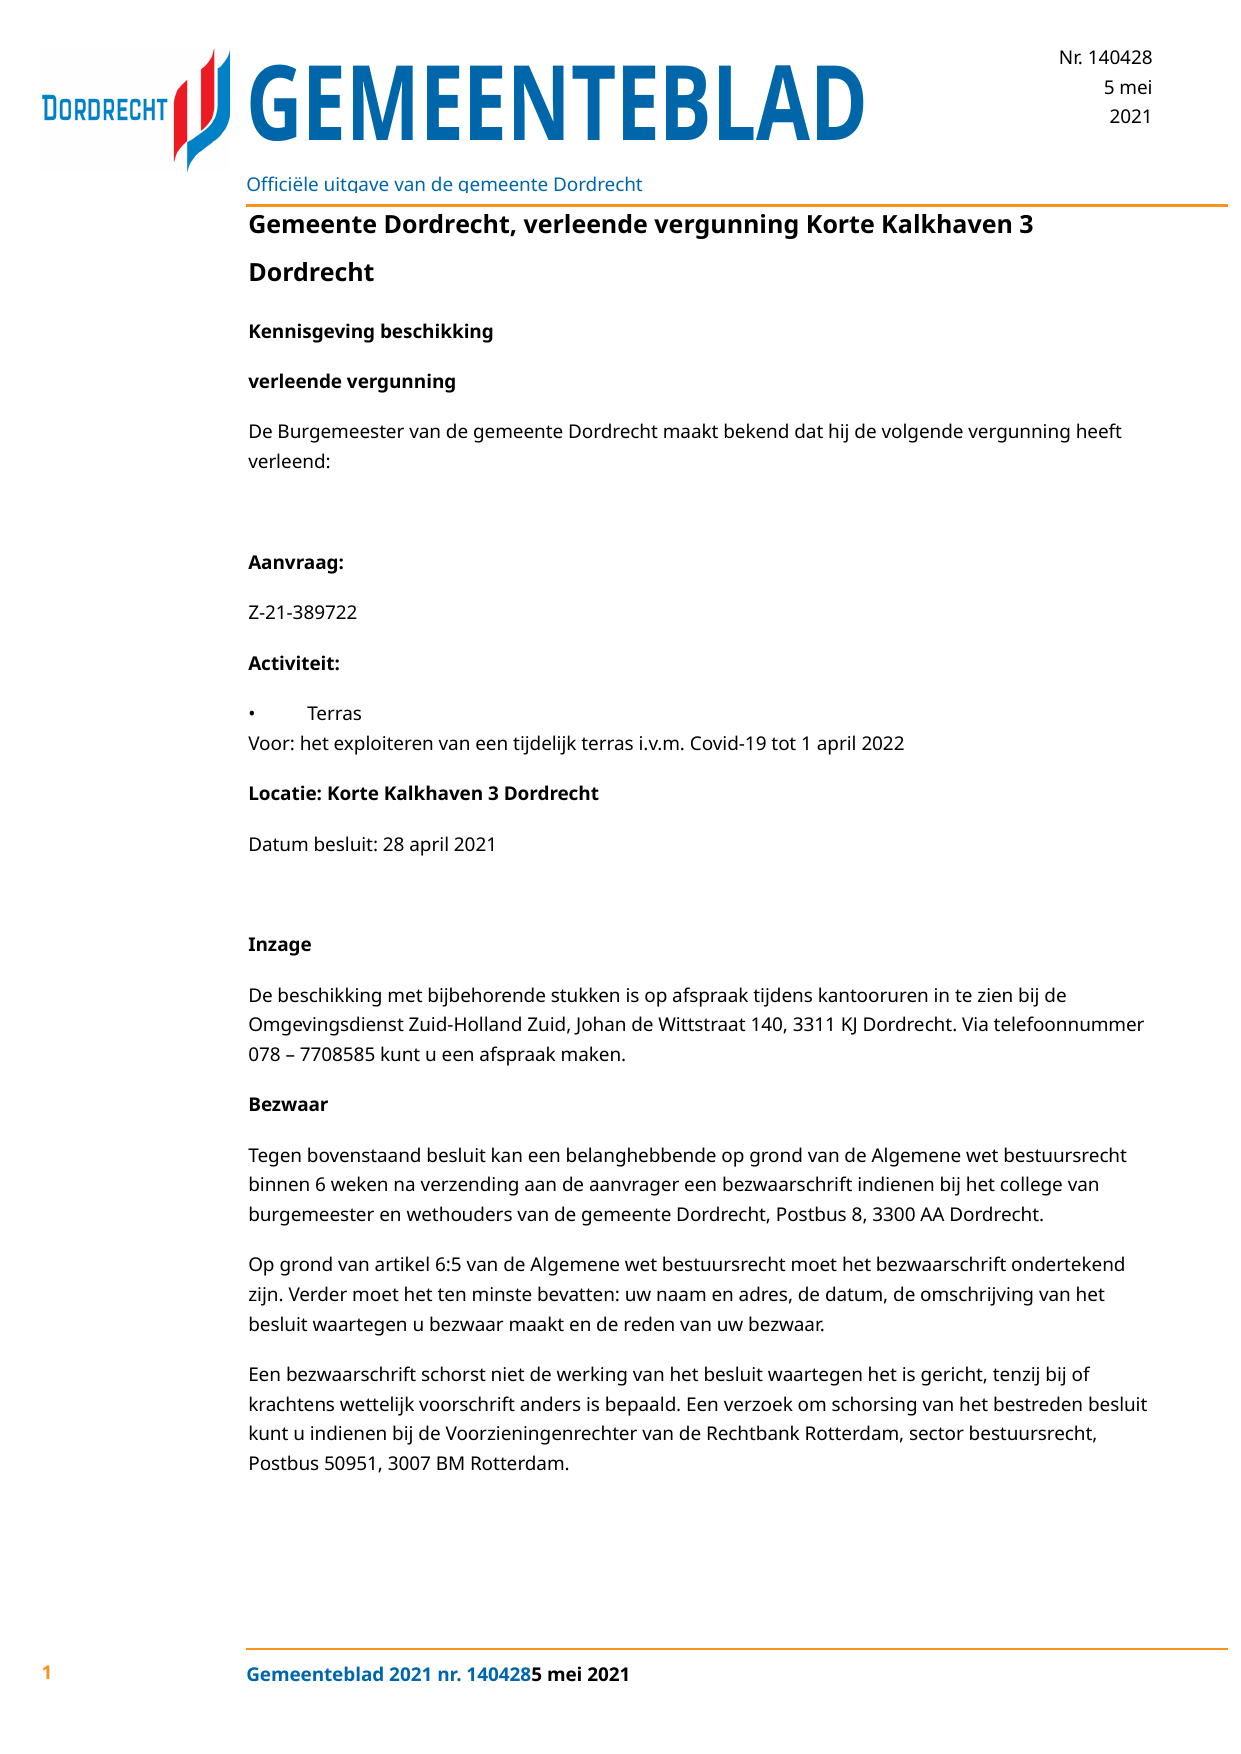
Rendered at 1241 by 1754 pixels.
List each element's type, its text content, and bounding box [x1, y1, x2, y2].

text Op grond van artikel 6:5 van de Algemene wet bestuursrecht moet het bezwaarschrift ondertekend zijn. Verder moet het ten minste bevatten: uw naam en adres, de datum, de omschrijving van het besluit waartegen u bezwaar maakt en de reden van uw bezwaar. [248, 1252, 1152, 1337]
text Kennisgeving beschikking [248, 318, 1152, 344]
text Voor: het exploiteren van een tijdelijk terras i.v.m. Covid-19 tot 1 april 2022 [248, 730, 1152, 756]
text De beschikking met bijbehorende stukken is op afspraak tijdens kantooruren in te zien bij de Omgevingsdienst Zuid-Holland Zuid, Johan de Wittstraat 140, 3311 KJ Dordrecht. Via telefoonnummer 078 – 7708585 kunt u een afspraak maken. [248, 982, 1152, 1067]
text Gemeente Dordrecht, verleende vergunning Korte Kalkhaven 3 Dordrecht [248, 207, 1152, 288]
text Datum besluit: 28 april 2021 [248, 831, 1152, 857]
list Terras [248, 700, 1152, 726]
text De Burgemeester van de gemeente Dordrecht maakt bekend dat hij de volgende vergunning heeft verleend: [248, 419, 1152, 474]
text verleende vergunning [248, 368, 1152, 394]
text Locatie: Korte Kalkhaven 3 Dordrecht [248, 780, 1152, 806]
text Bezwaar [248, 1092, 1152, 1117]
text Z-21-389722 [248, 599, 1152, 625]
picture [41, 47, 231, 172]
text Activiteit: [248, 650, 1152, 676]
text Aanvraag: [248, 549, 1152, 575]
text Inzage [248, 932, 1152, 957]
text Tegen bovenstaand besluit kan een belanghebbende op grond van de Algemene wet bestuursrecht binnen 6 weken na verzending aan de aanvrager een bezwaarschrift indienen bij het college van burgemeester en wethouders van de gemeente Dordrecht, Postbus 8, 3300 AA Dordrecht. [248, 1142, 1152, 1227]
text Een bezwaarschrift schorst niet de werking van het besluit waartegen het is gericht, tenzij bij of krachtens wettelijk voorschrift anders is bepaald. Een verzoek om schorsing van het bestreden besluit kunt u indienen bij de Voorzieningenrechter van de Rechtbank Rotterdam, sector bestuursrecht, Postbus 50951, 3007 BM Rotterdam. [248, 1361, 1152, 1476]
